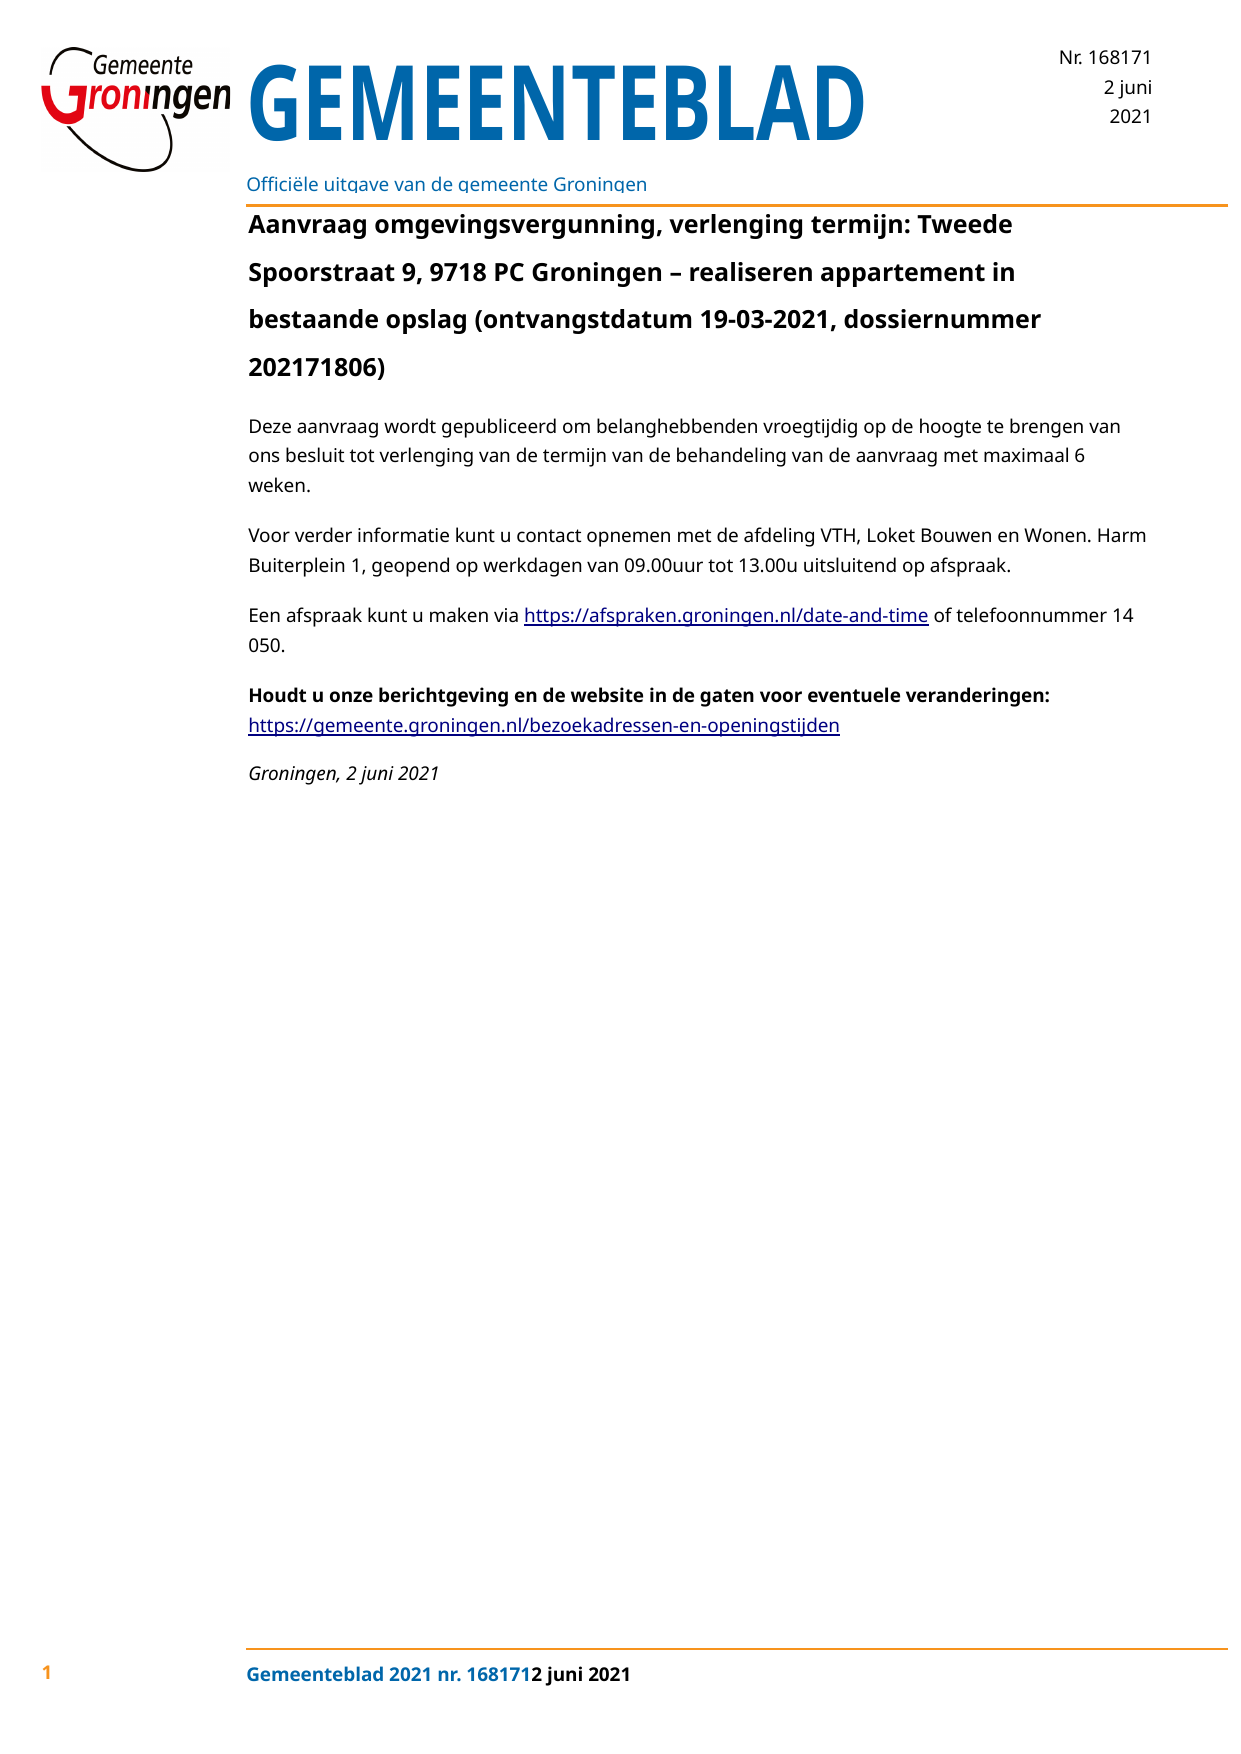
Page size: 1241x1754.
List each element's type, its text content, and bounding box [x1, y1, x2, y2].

text Deze aanvraag wordt gepubliceerd om belanghebbenden vroegtijdig op de hoogte te brengen van ons besluit tot verlenging van de termijn van de behandeling van de aanvraag met maximaal 6 weken. [248, 413, 1152, 498]
text Voor verder informatie kunt u contact opnemen met de afdeling VTH, Loket Bouwen en Wonen. Harm Buiterplein 1, geopend op werkdagen van 09.00uur tot 13.00u uitsluitend op afspraak. [248, 523, 1152, 578]
text Een afspraak kunt u maken via https://afspraken.groningen.nl/date-and-time of telefoonnummer 14 050. [248, 603, 1152, 658]
text Houdt u onze berichtgeving en de website in de gaten voor eventuele veranderingen: https://gemeente.groningen.nl/bezoekadressen-en-openingstijden [248, 683, 1152, 738]
picture [41, 47, 231, 172]
text Groningen, 2 juni 2021 [248, 760, 1152, 786]
text Aanvraag omgevingsvergunning, verlenging termijn: Tweede Spoorstraat 9, 9718 PC Groningen – realiseren appartement in bestaande opslag (ontvangstdatum 19-03-2021, dossiernummer 202171806) [248, 207, 1152, 384]
